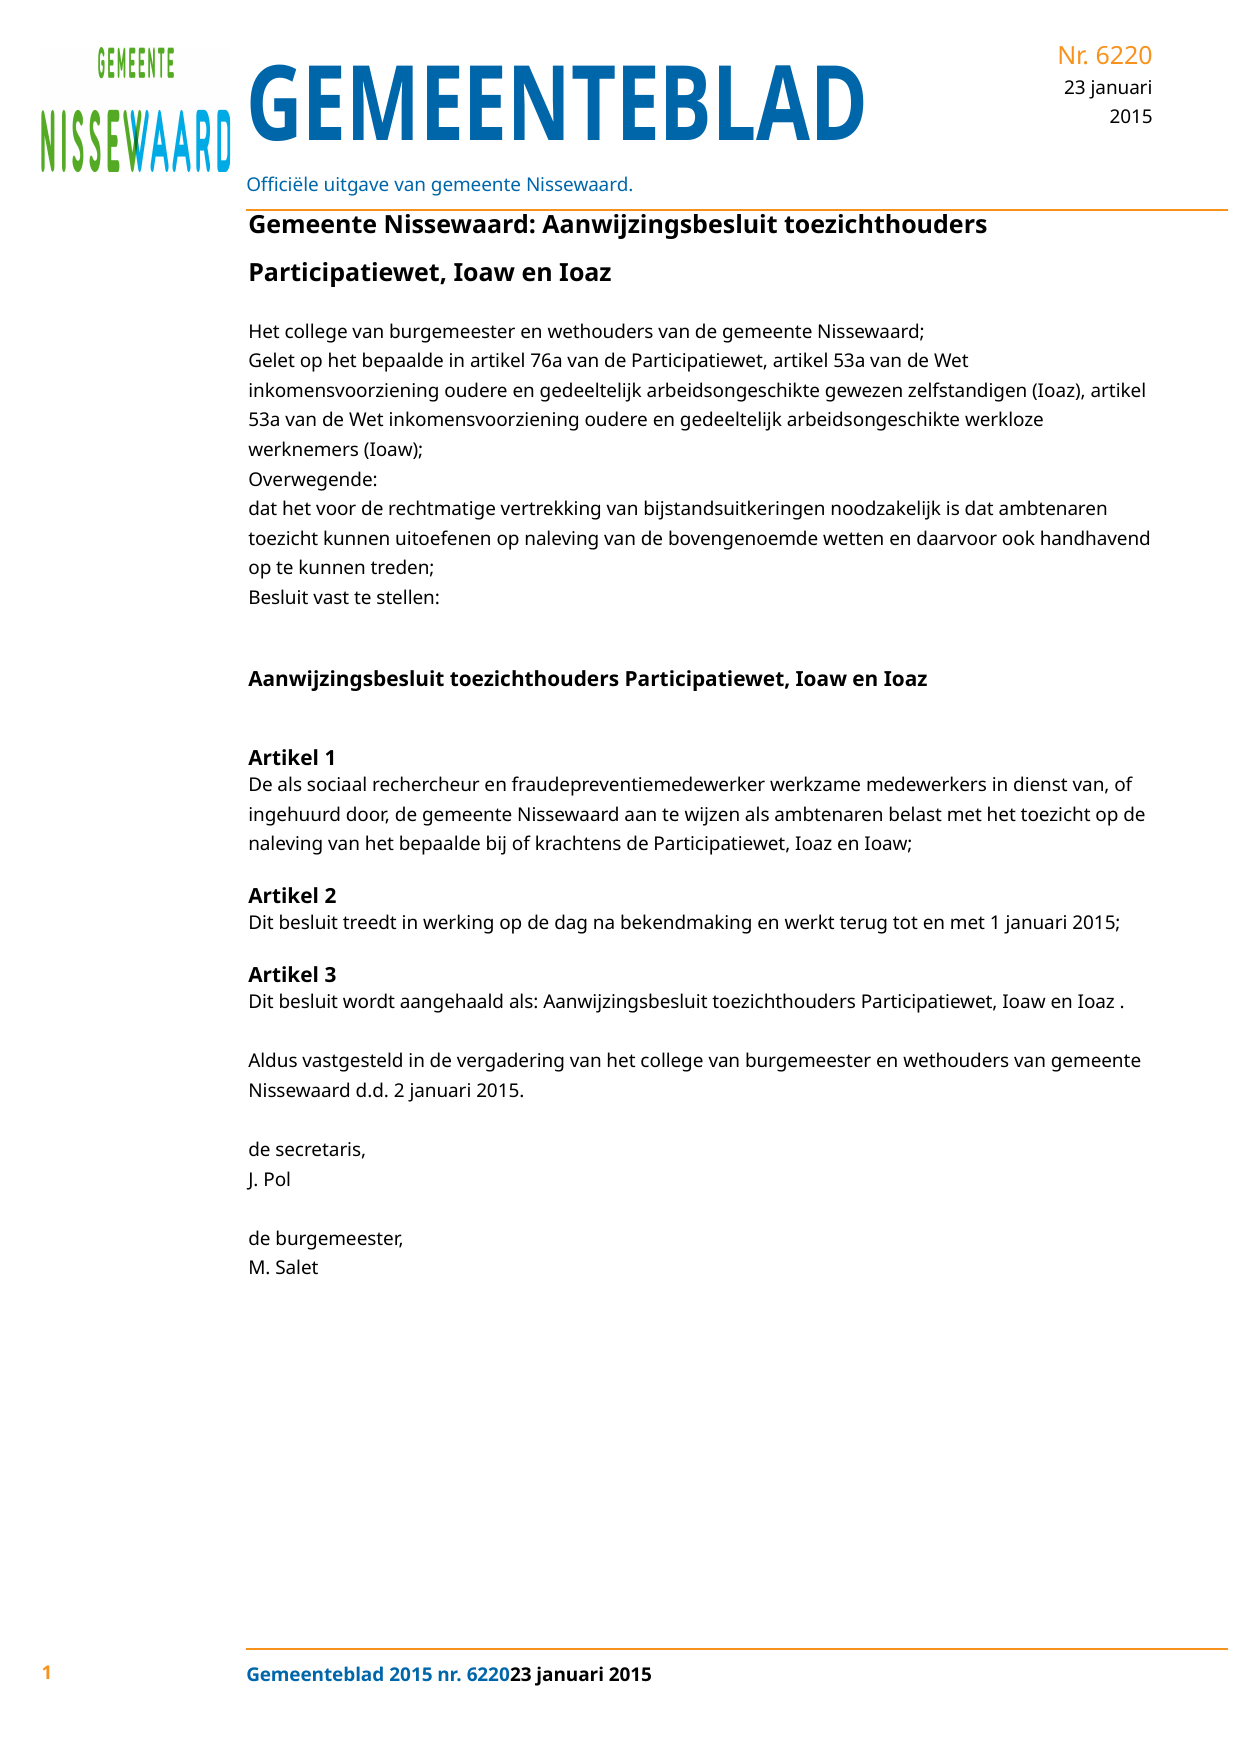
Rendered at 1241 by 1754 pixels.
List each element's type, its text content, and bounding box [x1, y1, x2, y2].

text M. Salet [248, 1254, 1152, 1280]
text Gelet op het bepaalde in artikel 76a van de Participatiewet, artikel 53a van de Wet inkomensvoorziening oudere en gedeeltelijk arbeidsongeschikte gewezen zelfstandigen (Ioaz), artikel 53a van de Wet inkomensvoorziening oudere en gedeeltelijk arbeidsongeschikte werkloze werknemers (Ioaw); [248, 347, 1152, 462]
picture [200, 151, 206, 172]
text de burgemeester, [248, 1225, 1152, 1251]
text Besluit vast te stellen: [248, 584, 1152, 610]
picture [41, 47, 231, 172]
text Overwegende: [248, 466, 1152, 492]
text Aldus vastgesteld in de vergadering van het college van burgemeester en wethouders van gemeente Nissewaard d.d. 2 januari 2015. [248, 1047, 1152, 1103]
picture [154, 157, 165, 172]
text de secretaris, [248, 1136, 1152, 1162]
text Dit besluit wordt aangehaald als: Aanwijzingsbesluit toezichthouders Participatiewet, Ioaw en Ioaz . [248, 988, 1152, 1014]
text dat het voor de rechtmatige vertrekking van bijstandsuitkeringen noodzakelijk is dat ambtenaren toezicht kunnen uitoefenen op naleving van de bovengenoemde wetten en daarvoor ook handhavend op te kunnen treden; [248, 495, 1152, 580]
text De als sociaal rechercheur en fraudepreventiemedewerker werkzame medewerkers in dienst van, of ingehuurd door, de gemeente Nissewaard aan te wijzen als ambtenaren belast met het toezicht op de naleving van het bepaalde bij of krachtens de Participatiewet, Ioaz en Ioaw; [248, 771, 1152, 856]
text Artikel 2 [248, 881, 1152, 909]
text Het college van burgemeester en wethouders van de gemeente Nissewaard; [248, 318, 1152, 344]
text J. Pol [248, 1166, 1152, 1192]
picture [176, 157, 187, 172]
text Aanwijzingsbesluit toezichthouders Participatiewet, Ioaw en Ioaz [248, 664, 1152, 693]
text Artikel 1 [248, 743, 1152, 771]
text Artikel 3 [248, 960, 1152, 988]
text Gemeente Nissewaard: Aanwijzingsbesluit toezichthouders Participatiewet, Ioaw en Ioaz [248, 211, 1152, 288]
picture [201, 122, 206, 138]
picture [222, 122, 227, 160]
text Dit besluit treedt in werking op de dag na bekendmaking en werkt terug tot en met 1 januari 2015; [248, 909, 1152, 935]
